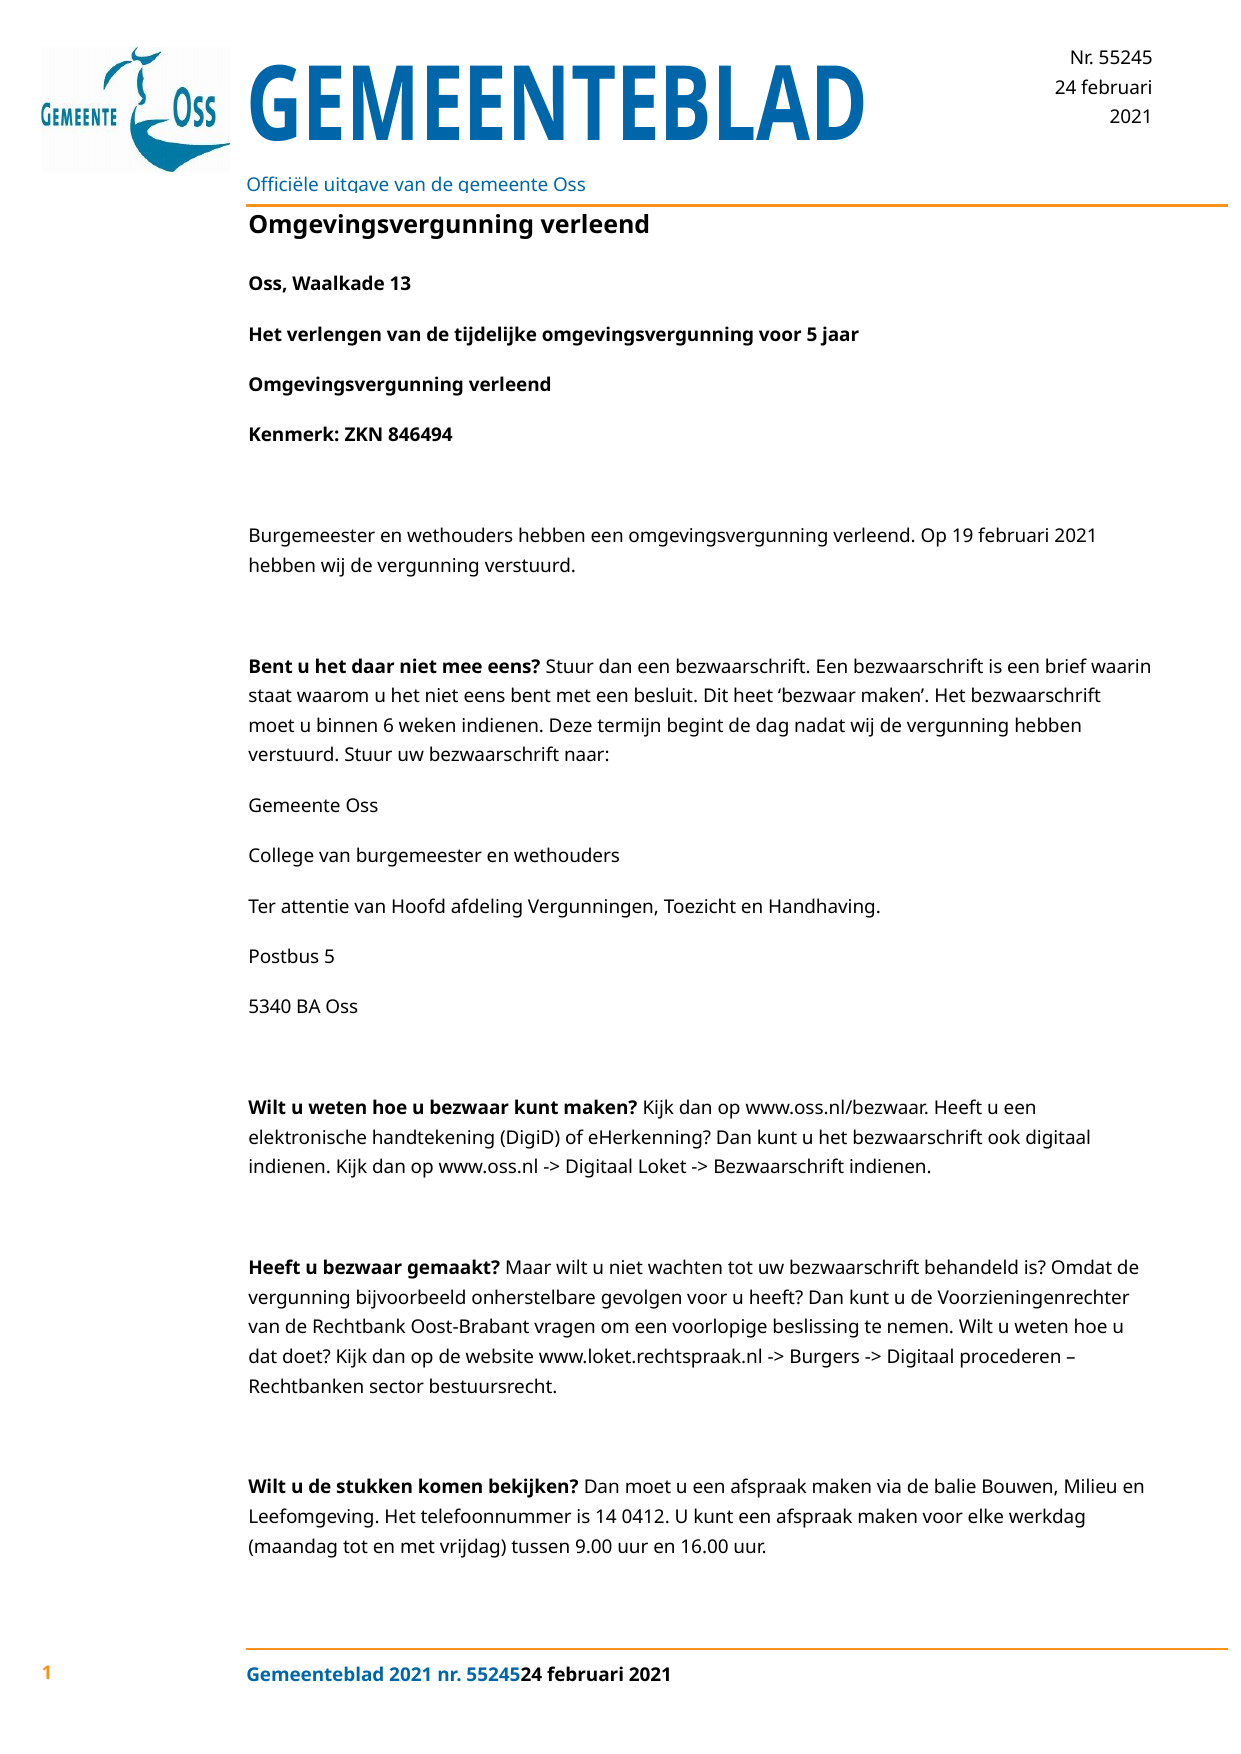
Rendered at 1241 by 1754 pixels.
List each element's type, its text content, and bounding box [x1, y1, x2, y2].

text Gemeente Oss [248, 792, 1152, 818]
text Bent u het daar niet mee eens? Stuur dan een bezwaarschrift. Een bezwaarschrift is een brief waarin staat waarom u het niet eens bent met een besluit. Dit heet ‘bezwaar maken’. Het bezwaarschrift moet u binnen 6 weken indienen. Deze termijn begint de dag nadat wij de vergunning hebben verstuurd. Stuur uw bezwaarschrift naar: [248, 653, 1152, 767]
text Wilt u weten hoe u bezwaar kunt maken? Kijk dan op www.oss.nl/bezwaar. Heeft u een elektronische handtekening (DigiD) of eHerkenning? Dan kunt u het bezwaarschrift ook digitaal indienen. Kijk dan op www.oss.nl -> Digitaal Loket -> Bezwaarschrift indienen. [248, 1094, 1152, 1179]
text Postbus 5 [248, 943, 1152, 969]
text Omgevingsvergunning verleend [248, 371, 1152, 397]
text Burgemeester en wethouders hebben een omgevingsvergunning verleend. Op 19 februari 2021 hebben wij de vergunning verstuurd. [248, 522, 1152, 578]
text Oss, Waalkade 13 [248, 270, 1152, 296]
text Kenmerk: ZKN 846494 [248, 422, 1152, 447]
text 5340 BA Oss [248, 994, 1152, 1019]
picture [41, 47, 231, 172]
text Heeft u bezwaar gemaakt? Maar wilt u niet wachten tot uw bezwaarschrift behandeld is? Omdat de vergunning bijvoorbeeld onherstelbare gevolgen voor u heeft? Dan kunt u de Voorzieningenrechter van de Rechtbank Oost-Brabant vragen om een voorlopige beslissing te nemen. Wilt u weten hoe u dat doet? Kijk dan op de website www.loket.rechtspraak.nl -> Burgers -> Digitaal procederen – Rechtbanken sector bestuursrecht. [248, 1254, 1152, 1398]
text Omgevingsvergunning verleend [248, 207, 1152, 241]
text Ter attentie van Hoofd afdeling Vergunningen, Toezicht en Handhaving. [248, 893, 1152, 918]
text Wilt u de stukken komen bekijken? Dan moet u een afspraak maken via de balie Bouwen, Milieu en Leefomgeving. Het telefoonnummer is 14 0412. U kunt een afspraak maken voor elke werkdag (maandag tot en met vrijdag) tussen 9.00 uur en 16.00 uur. [248, 1474, 1152, 1558]
text College van burgemeester en wethouders [248, 842, 1152, 868]
text Het verlengen van de tijdelijke omgevingsvergunning voor 5 jaar [248, 321, 1152, 346]
